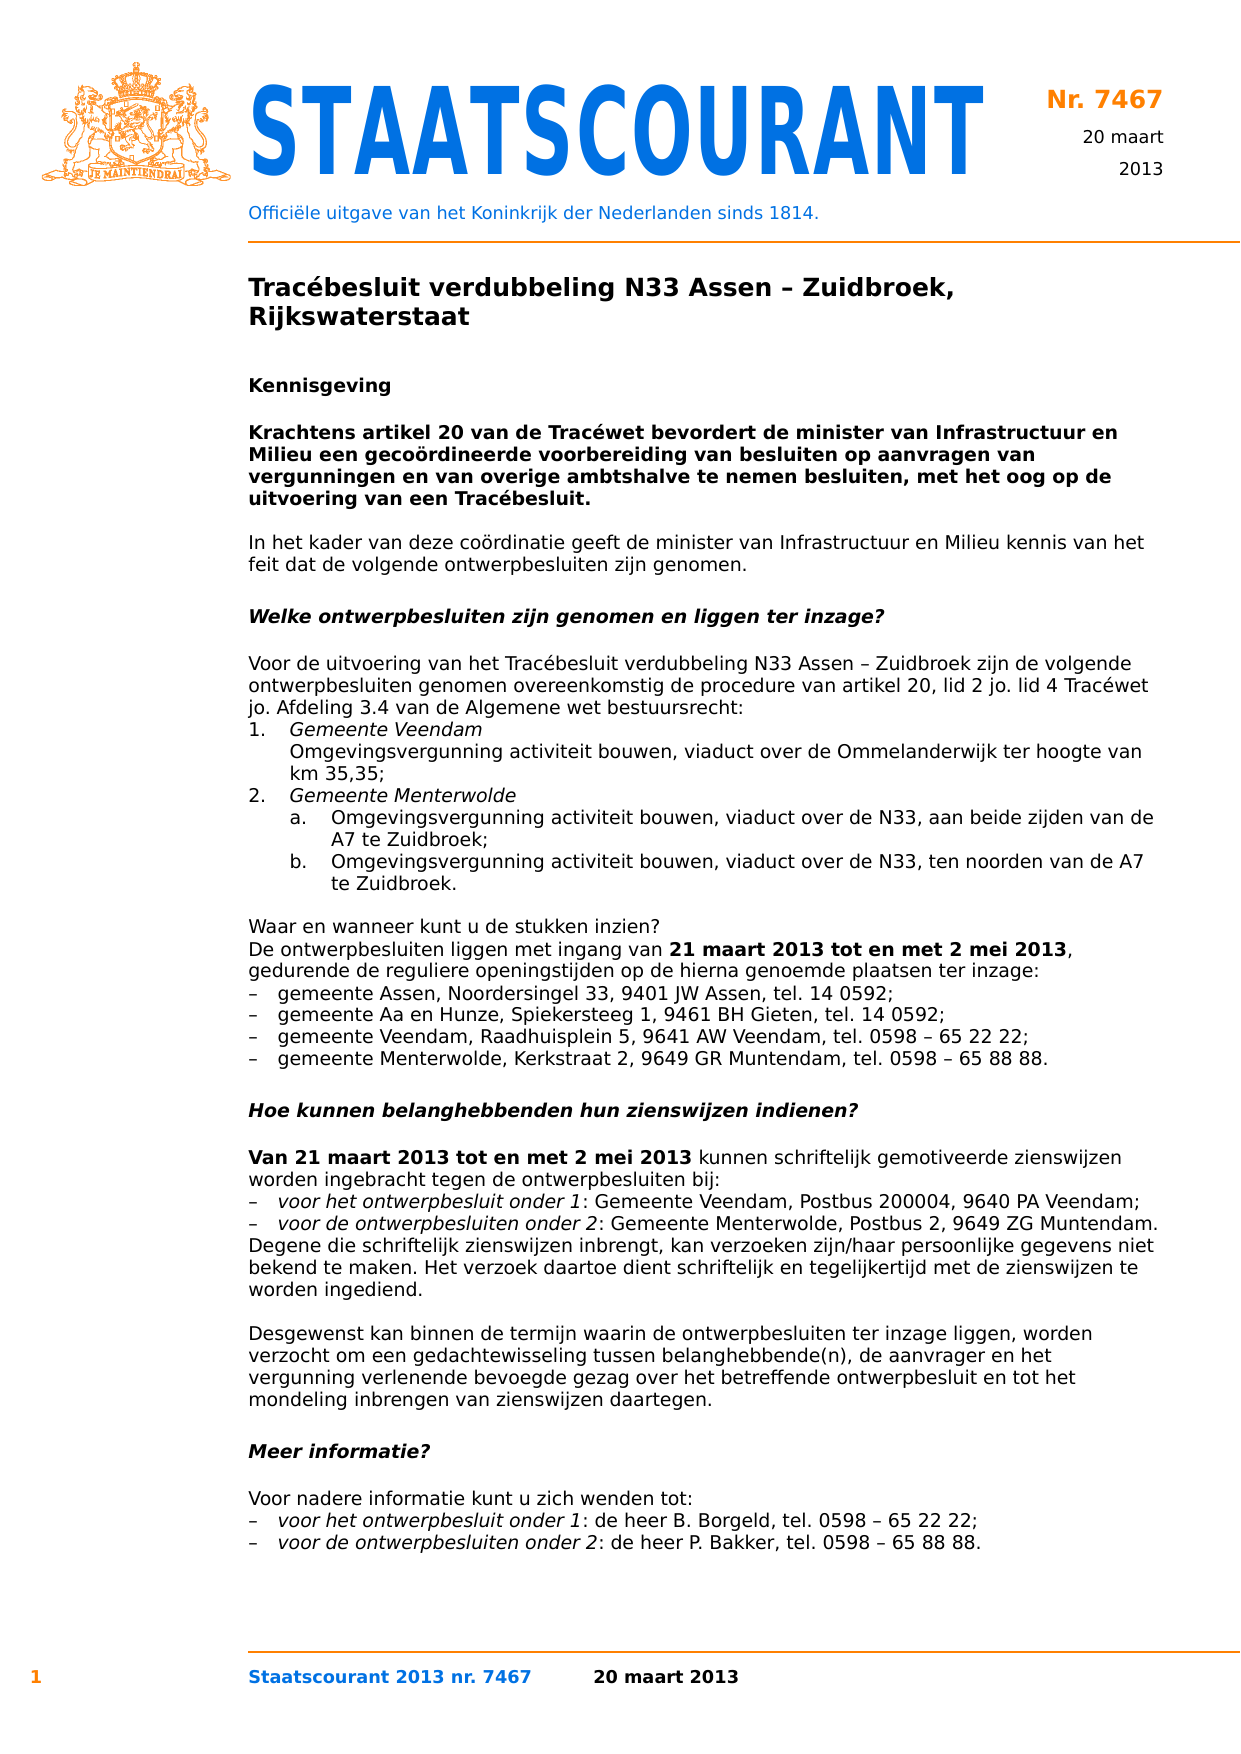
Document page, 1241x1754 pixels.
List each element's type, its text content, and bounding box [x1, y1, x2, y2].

text – gemeente Aa en Hunze, Spiekersteeg 1, 9461 BH Gieten, tel. 14 0592; [248, 1004, 1163, 1026]
subtitle Welke ontwerpbesluiten zijn genomen en liggen ter inzage? [248, 606, 1163, 628]
text – gemeente Menterwolde, Kerkstraat 2, 9649 GR Muntendam, tel. 0598 – 65 88 88. [248, 1048, 1163, 1070]
subtitle Tracébesluit verdubbeling N33 Assen – Zuidbroek, Rijkswaterstaat [248, 273, 1163, 331]
text Krachtens artikel 20 van de Tracéwet bevordert de minister van Infrastructuur en Milieu een gecoördineerde voorbereiding van besluiten op aanvragen van vergunningen en van overige ambtshalve te nemen besluiten, met het oog op de uitvoering van een Tracébesluit. [248, 422, 1163, 510]
table_cell Officiële uitgave van het Koninkrijk der Nederlanden sinds 1814. [248, 203, 1240, 241]
text De ontwerpbesluiten liggen met ingang van 21 maart 2013 tot en met 2 mei 2013, gedurende de reguliere openingstijden op de hierna genoemde plaatsen ter inzage: [248, 938, 1163, 982]
text Desgewenst kan binnen de termijn waarin de ontwerpbesluiten ter inzage liggen, worden verzocht om een gedachtewisseling tussen belanghebbende(n), de aanvrager en het vergunning verlenende bevoegde gezag over het betreffende ontwerpbesluit en tot het mondeling inbrengen van zienswijzen daartegen. [248, 1323, 1163, 1411]
subtitle Meer informatie? [248, 1441, 1163, 1463]
text – voor het ontwerpbesluit onder 1: Gemeente Veendam, Postbus 200004, 9640 PA Veendam; [248, 1191, 1163, 1213]
text Omgevingsvergunning activiteit bouwen, viaduct over de Ommelanderwijk ter hoogte van km 35,35; [289, 741, 1163, 785]
picture [41, 62, 231, 186]
table_cell 2013 [998, 153, 1240, 203]
text Waar en wanneer kunt u de stukken inzien? [248, 916, 1163, 938]
subtitle Kennisgeving [248, 375, 1163, 397]
text a. Omgevingsvergunning activiteit bouwen, viaduct over de N33, aan beide zijden van de A7 te Zuidbroek; [289, 807, 1163, 851]
text – voor de ontwerpbesluiten onder 2: de heer P. Bakker, tel. 0598 – 65 88 88. [248, 1532, 1163, 1554]
text Van 21 maart 2013 tot en met 2 mei 2013 kunnen schriftelijk gemotiveerde zienswijzen worden ingebracht tegen de ontwerpbesluiten bij: [248, 1147, 1163, 1191]
text – gemeente Veendam, Raadhuisplein 5, 9641 AW Veendam, tel. 0598 – 65 22 22; [248, 1026, 1163, 1048]
text – gemeente Assen, Noordersingel 33, 9401 JW Assen, tel. 14 0592; [248, 982, 1163, 1004]
text 1. Gemeente Veendam [248, 719, 1163, 741]
text – voor de ontwerpbesluiten onder 2: Gemeente Menterwolde, Postbus 2, 9649 ZG Muntendam. [248, 1213, 1163, 1235]
subtitle Hoe kunnen belanghebbenden hun zienswijzen indienen? [248, 1100, 1163, 1122]
table_header [25, 62, 248, 241]
text 2. Gemeente Menterwolde [248, 785, 1163, 807]
table_cell 20 maart [998, 121, 1240, 153]
text Voor nadere informatie kunt u zich wenden tot: [248, 1488, 1163, 1510]
text Voor de uitvoering van het Tracébesluit verdubbeling N33 Assen – Zuidbroek zijn de volgende ontwerpbesluiten genomen overeenkomstig de procedure van artikel 20, lid 2 jo. lid 4 Tracéwet jo. Afdeling 3.4 van de Algemene wet bestuursrecht: [248, 653, 1163, 719]
table_header STAATSCOURANT [248, 62, 998, 203]
text – voor het ontwerpbesluit onder 1: de heer B. Borgeld, tel. 0598 – 65 22 22; [248, 1510, 1163, 1532]
text In het kader van deze coördinatie geeft de minister van Infrastructuur en Milieu kennis van het feit dat de volgende ontwerpbesluiten zijn genomen. [248, 532, 1163, 576]
text Degene die schriftelijk zienswijzen inbrengt, kan verzoeken zijn/haar persoonlijke gegevens niet bekend te maken. Het verzoek daartoe dient schriftelijk en tegelijkertijd met de zienswijzen te worden ingediend. [248, 1235, 1163, 1301]
text b. Omgevingsvergunning activiteit bouwen, viaduct over de N33, ten noorden van de A7 te Zuidbroek. [289, 851, 1163, 894]
table_header Nr. 7467 [998, 62, 1240, 121]
